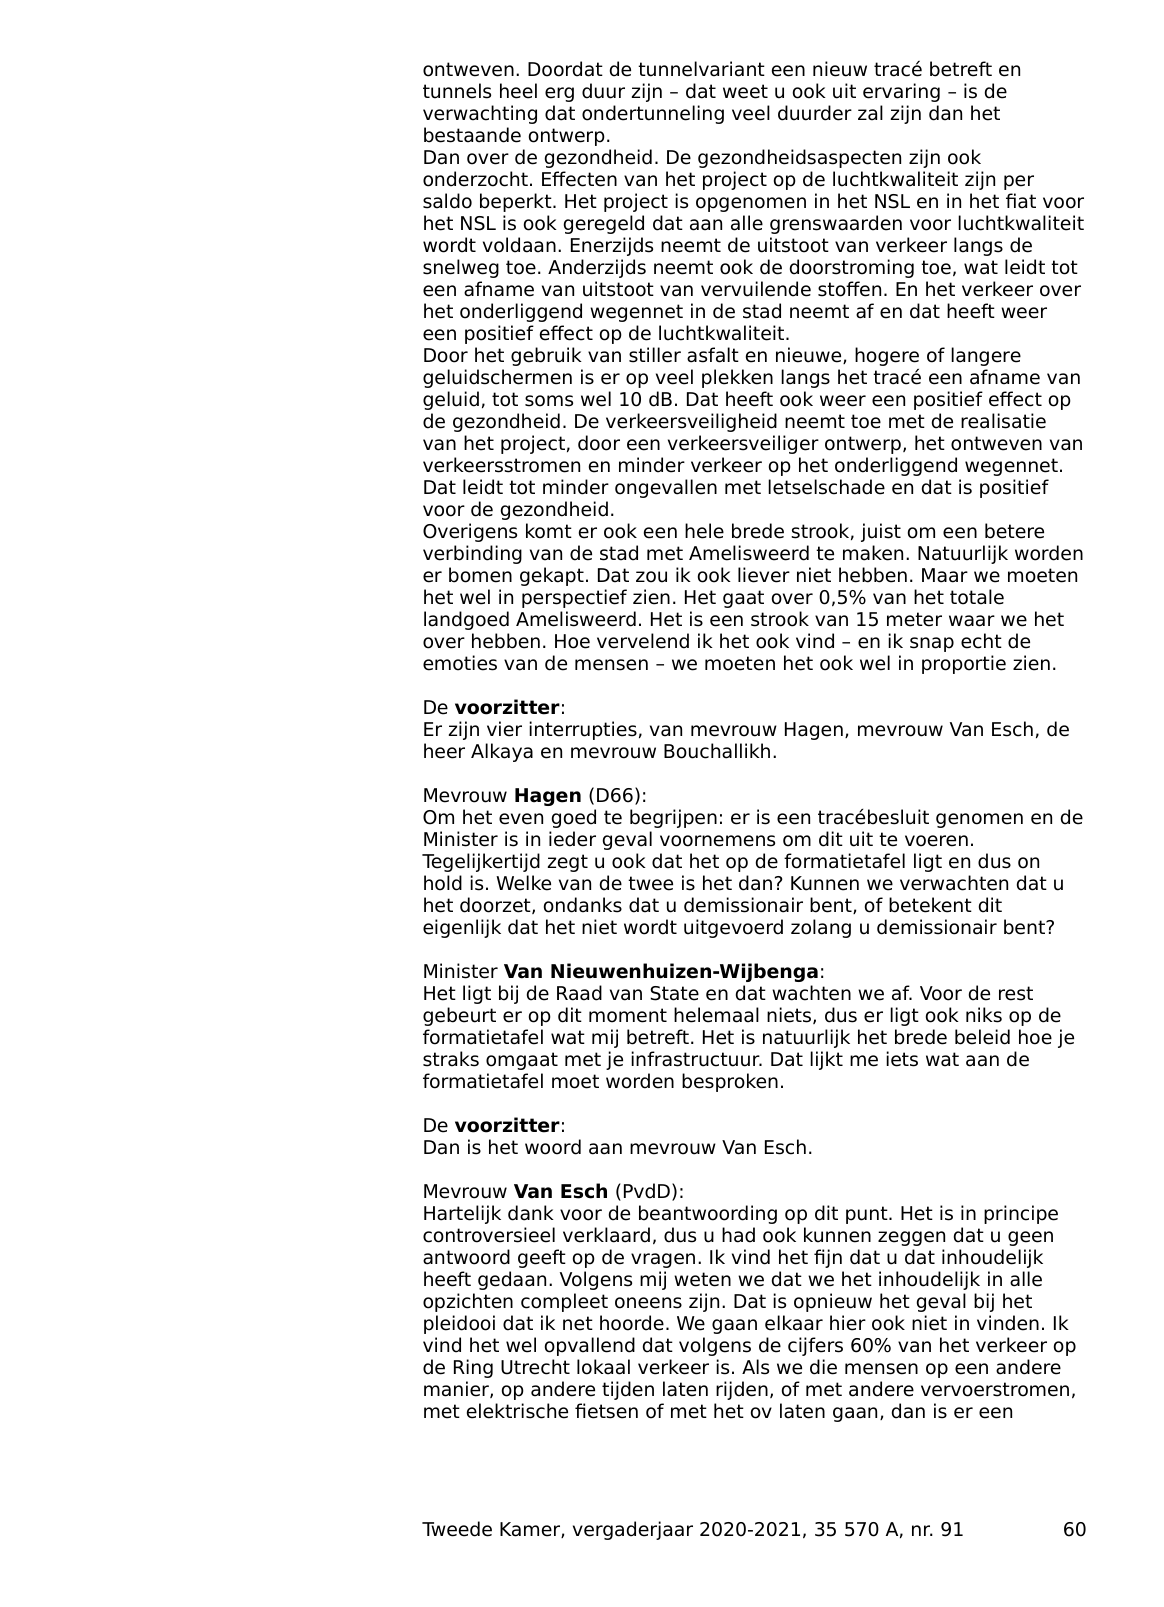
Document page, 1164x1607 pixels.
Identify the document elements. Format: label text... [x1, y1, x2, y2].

text Het ligt bij de Raad van State en dat wachten we af. Voor de rest gebeurt er op dit moment helemaal niets, dus er ligt ook niks op de formatietafel wat mij betreft. Het is natuurlijk het brede beleid hoe je straks omgaat met je infrastructuur. Dat lijkt me iets wat aan de formatietafel moet worden besproken. [422, 983, 1087, 1093]
text Dan over de gezondheid. De gezondheidsaspecten zijn ook onderzocht. Effecten van het project op de luchtkwaliteit zijn per saldo beperkt. Het project is opgenomen in het NSL en in het fiat voor het NSL is ook geregeld dat aan alle grenswaarden voor luchtkwaliteit wordt voldaan. Enerzijds neemt de uitstoot van verkeer langs de snelweg toe. Anderzijds neemt ook de doorstroming toe, wat leidt tot een afname van uitstoot van vervuilende stoffen. En het verkeer over het onderliggend wegennet in de stad neemt af en dat heeft weer een positief effect op de luchtkwaliteit. [422, 147, 1087, 345]
text Minister Van Nieuwenhuizen-Wijbenga: [422, 961, 1087, 983]
text Om het even goed te begrijpen: er is een tracébesluit genomen en de Minister is in ieder geval voornemens om dit uit te voeren. Tegelijkertijd zegt u ook dat het op de formatietafel ligt en dus on hold is. Welke van de twee is het dan? Kunnen we verwachten dat u het doorzet, ondanks dat u demissionair bent, of betekent dit eigenlijk dat het niet wordt uitgevoerd zolang u demissionair bent? [422, 807, 1087, 939]
text De voorzitter: [422, 1115, 1087, 1137]
text Hartelijk dank voor de beantwoording op dit punt. Het is in principe controversieel verklaard, dus u had ook kunnen zeggen dat u geen antwoord geeft op de vragen. Ik vind het fijn dat u dat inhoudelijk heeft gedaan. Volgens mij weten we dat we het inhoudelijk in alle opzichten compleet oneens zijn. Dat is opnieuw het geval bij het pleidooi dat ik net hoorde. We gaan elkaar hier ook niet in vinden. Ik vind het wel opvallend dat volgens de cijfers 60% van het verkeer op de Ring Utrecht lokaal verkeer is. Als we die mensen op een andere manier, op andere tijden laten rijden, of met andere vervoerstromen, met elektrische fietsen of met het ov laten gaan, dan is er een [422, 1203, 1087, 1423]
text ontweven. Doordat de tunnelvariant een nieuw tracé betreft en tunnels heel erg duur zijn – dat weet u ook uit ervaring – is de verwachting dat ondertunneling veel duurder zal zijn dan het bestaande ontwerp. [422, 59, 1087, 147]
text Er zijn vier interrupties, van mevrouw Hagen, mevrouw Van Esch, de heer Alkaya en mevrouw Bouchallikh. [422, 719, 1087, 763]
text Mevrouw Van Esch (PvdD): [422, 1181, 1087, 1203]
text Overigens komt er ook een hele brede strook, juist om een betere verbinding van de stad met Amelisweerd te maken. Natuurlijk worden er bomen gekapt. Dat zou ik ook liever niet hebben. Maar we moeten het wel in perspectief zien. Het gaat over 0,5% van het totale landgoed Amelisweerd. Het is een strook van 15 meter waar we het over hebben. Hoe vervelend ik het ook vind – en ik snap echt de emoties van de mensen – we moeten het ook wel in proportie zien. [422, 521, 1087, 674]
text Dan is het woord aan mevrouw Van Esch. [422, 1137, 1087, 1159]
text Mevrouw Hagen (D66): [422, 785, 1087, 807]
text De voorzitter: [422, 697, 1087, 719]
text Door het gebruik van stiller asfalt en nieuwe, hogere of langere geluidschermen is er op veel plekken langs het tracé een afname van geluid, tot soms wel 10 dB. Dat heeft ook weer een positief effect op de gezondheid. De verkeersveiligheid neemt toe met de realisatie van het project, door een verkeersveiliger ontwerp, het ontweven van verkeersstromen en minder verkeer op het onderliggend wegennet. Dat leidt tot minder ongevallen met letselschade en dat is positief voor de gezondheid. [422, 345, 1087, 521]
